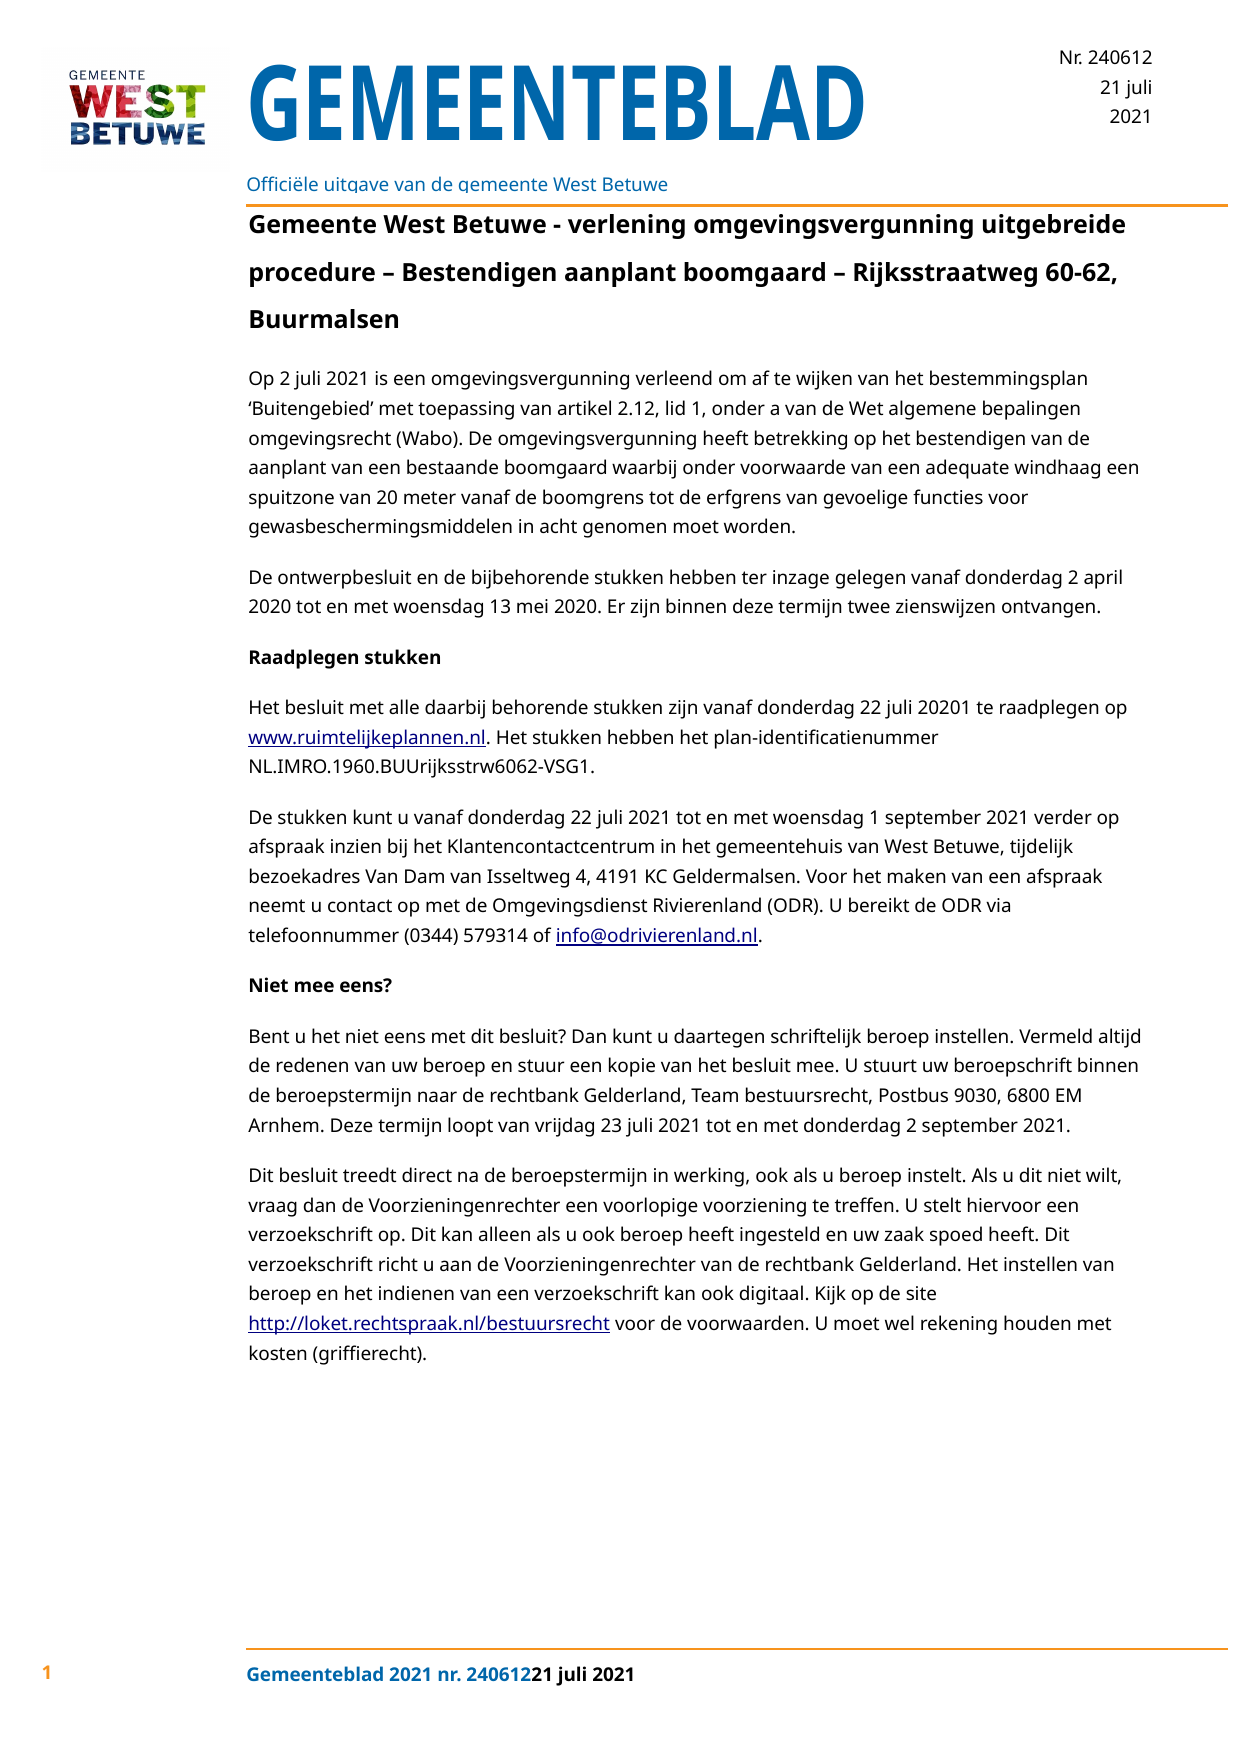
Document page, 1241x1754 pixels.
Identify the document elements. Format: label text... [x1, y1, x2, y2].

text Bent u het niet eens met dit besluit? Dan kunt u daartegen schriftelijk beroep instellen. Vermeld altijd de redenen van uw beroep en stuur een kopie van het besluit mee. U stuurt uw beroepschrift binnen de beroepstermijn naar de rechtbank Gelderland, Team bestuursrecht, Postbus 9030, 6800 EM Arnhem. Deze termijn loopt van vrijdag 23 juli 2021 tot en met donderdag 2 september 2021. [248, 1023, 1152, 1137]
text Dit besluit treedt direct na de beroepstermijn in werking, ook als u beroep instelt. Als u dit niet wilt, vraag dan de Voorzieningenrechter een voorlopige voorziening te treffen. U stelt hiervoor een verzoekschrift op. Dit kan alleen als u ook beroep heeft ingesteld en uw zaak spoed heeft. Dit verzoekschrift richt u aan de Voorzieningenrechter van de rechtbank Gelderland. Het instellen van beroep en het indienen van een verzoekschrift kan ook digitaal. Kijk op de site http://loket.rechtspraak.nl/bestuursrecht voor de voorwaarden. U moet wel rekening houden met kosten (griffierecht). [248, 1162, 1152, 1365]
text Op 2 juli 2021 is een omgevingsvergunning verleend om af te wijken van het bestemmingsplan ‘Buitengebied’ met toepassing van artikel 2.12, lid 1, onder a van de Wet algemene bepalingen omgevingsrecht (Wabo). De omgevingsvergunning heeft betrekking op het bestendigen van de aanplant van een bestaande boomgaard waarbij onder voorwaarde van een adequate windhaag een spuitzone van 20 meter vanaf de boomgrens tot de erfgrens van gevoelige functies voor gewasbeschermingsmiddelen in acht genomen moet worden. [248, 366, 1152, 539]
text Raadplegen stukken [248, 644, 1152, 669]
text Niet mee eens? [248, 973, 1152, 998]
text De stukken kunt u vanaf donderdag 22 juli 2021 tot en met woensdag 1 september 2021 verder op afspraak inzien bij het Klantencontactcentrum in het gemeentehuis van West Betuwe, tijdelijk bezoekadres Van Dam van Isseltweg 4, 4191 KC Geldermalsen. Voor het maken van een afspraak neemt u contact op met de Omgevingsdienst Rivierenland (ODR). U bereikt de ODR via telefoonnummer (0344) 579314 of info@odrivierenland.nl. [248, 804, 1152, 948]
text Het besluit met alle daarbij behorende stukken zijn vanaf donderdag 22 juli 20201 te raadplegen op www.ruimtelijkeplannen.nl. Het stukken hebben het plan-identificatienummer NL.IMRO.1960.BUUrijksstrw6062-VSG1. [248, 694, 1152, 779]
text Gemeente West Betuwe - verlening omgevingsvergunning uitgebreide procedure – Bestendigen aanplant boomgaard – Rijksstraatweg 60-62, Buurmalsen [248, 207, 1152, 336]
text De ontwerpbesluit en de bijbehorende stukken hebben ter inzage gelegen vanaf donderdag 2 april 2020 tot en met woensdag 13 mei 2020. Er zijn binnen deze termijn twee zienswijzen ontvangen. [248, 564, 1152, 619]
picture [41, 47, 231, 172]
